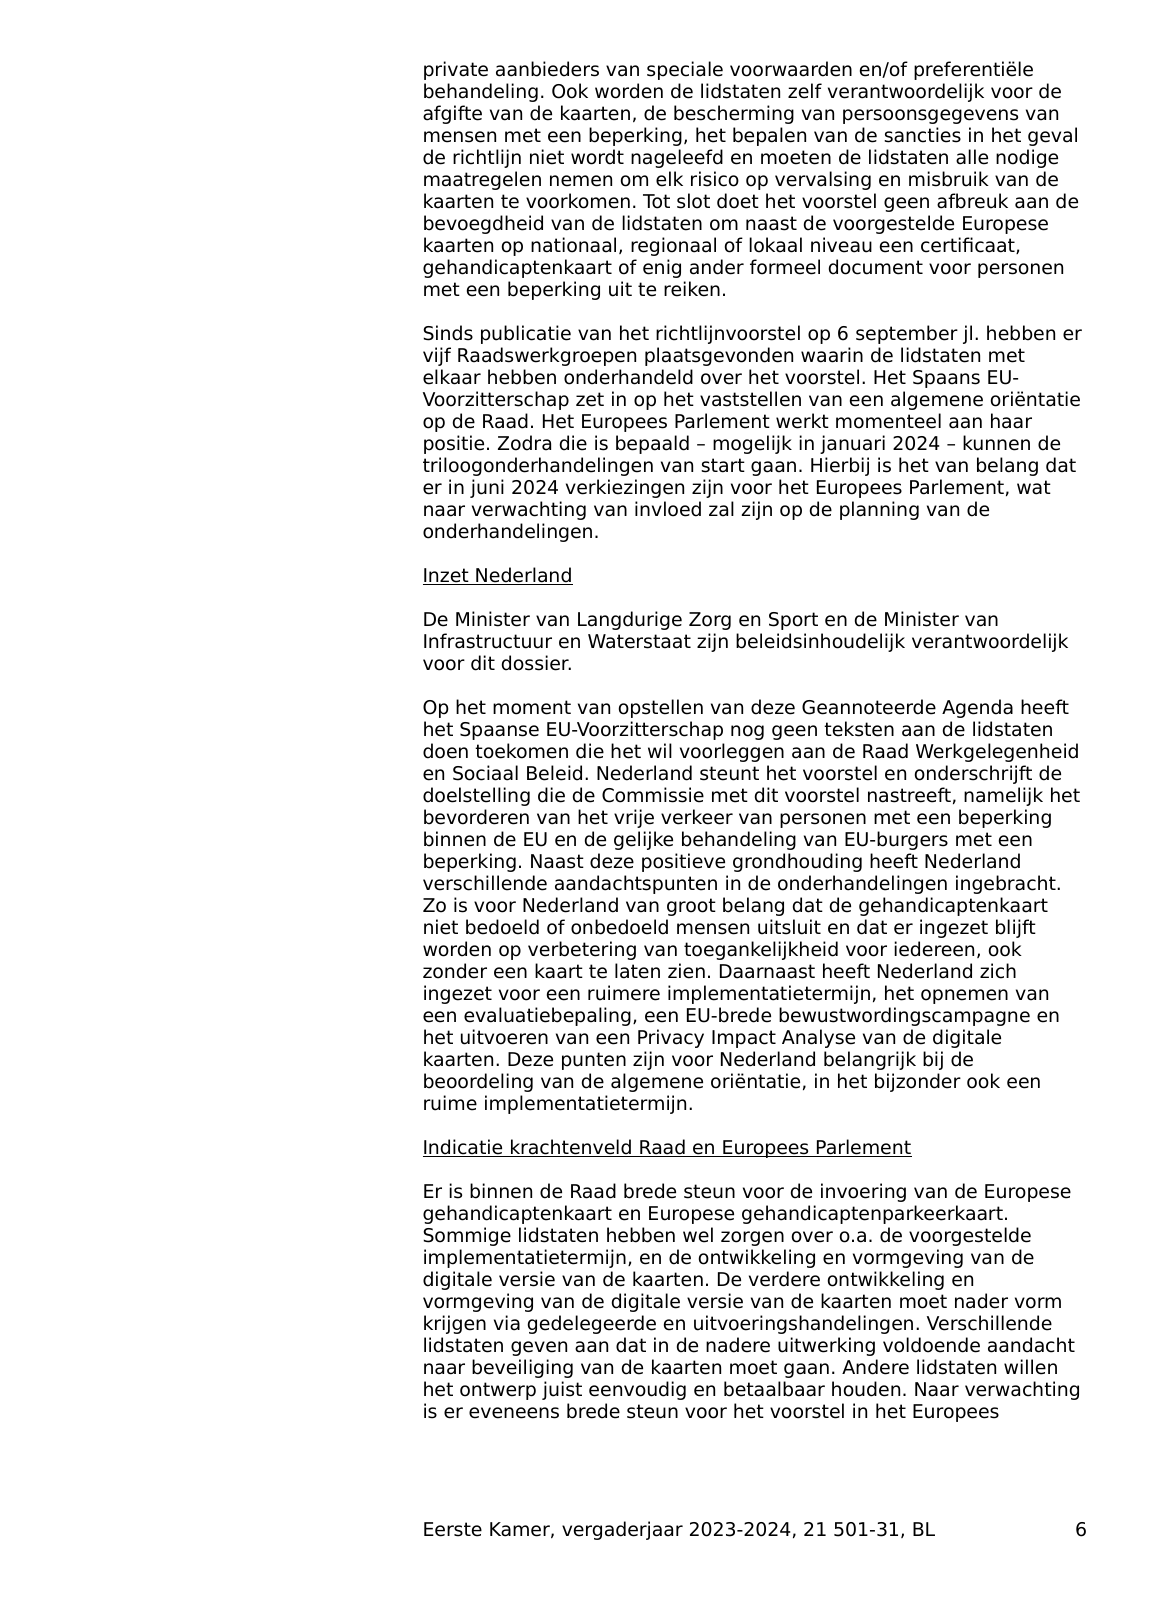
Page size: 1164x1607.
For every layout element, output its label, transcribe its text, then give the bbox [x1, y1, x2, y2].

text Op het moment van opstellen van deze Geannoteerde Agenda heeft het Spaanse EU-Voorzitterschap nog geen teksten aan de lidstaten doen toekomen die het wil voorleggen aan de Raad Werkgelegenheid en Sociaal Beleid. Nederland steunt het voorstel en onderschrijft de doelstelling die de Commissie met dit voorstel nastreeft, namelijk het bevorderen van het vrije verkeer van personen met een beperking binnen de EU en de gelijke behandeling van EU-burgers met een beperking. Naast deze positieve grondhouding heeft Nederland verschillende aandachtspunten in de onderhandelingen ingebracht. Zo is voor Nederland van groot belang dat de gehandicaptenkaart niet bedoeld of onbedoeld mensen uitsluit en dat er ingezet blijft worden op verbetering van toegankelijkheid voor iedereen, ook zonder een kaart te laten zien. Daarnaast heeft Nederland zich ingezet voor een ruimere implementatietermijn, het opnemen van een evaluatiebepaling, een EU-brede bewustwordingscampagne en het uitvoeren van een Privacy Impact Analyse van de digitale kaarten. Deze punten zijn voor Nederland belangrijk bij de beoordeling van de algemene oriëntatie, in het bijzonder ook een ruime implementatietermijn. [422, 697, 1087, 1115]
text private aanbieders van speciale voorwaarden en/of preferentiële behandeling. Ook worden de lidstaten zelf verantwoordelijk voor de afgifte van de kaarten, de bescherming van persoonsgegevens van mensen met een beperking, het bepalen van de sancties in het geval de richtlijn niet wordt nageleefd en moeten de lidstaten alle nodige maatregelen nemen om elk risico op vervalsing en misbruik van de kaarten te voorkomen. Tot slot doet het voorstel geen afbreuk aan de bevoegdheid van de lidstaten om naast de voorgestelde Europese kaarten op nationaal, regionaal of lokaal niveau een certificaat, gehandicaptenkaart of enig ander formeel document voor personen met een beperking uit te reiken. [422, 59, 1087, 301]
subtitle Inzet Nederland [422, 565, 1087, 587]
text Sinds publicatie van het richtlijnvoorstel op 6 september jl. hebben er vijf Raadswerkgroepen plaatsgevonden waarin de lidstaten met elkaar hebben onderhandeld over het voorstel. Het Spaans EU-Voorzitterschap zet in op het vaststellen van een algemene oriëntatie op de Raad. Het Europees Parlement werkt momenteel aan haar positie. Zodra die is bepaald – mogelijk in januari 2024 – kunnen de triloogonderhandelingen van start gaan. Hierbij is het van belang dat er in juni 2024 verkiezingen zijn voor het Europees Parlement, wat naar verwachting van invloed zal zijn op de planning van de onderhandelingen. [422, 323, 1087, 543]
subtitle Indicatie krachtenveld Raad en Europees Parlement [422, 1137, 1087, 1159]
text Er is binnen de Raad brede steun voor de invoering van de Europese gehandicaptenkaart en Europese gehandicaptenparkeerkaart. Sommige lidstaten hebben wel zorgen over o.a. de voorgestelde implementatietermijn, en de ontwikkeling en vormgeving van de digitale versie van de kaarten. De verdere ontwikkeling en vormgeving van de digitale versie van de kaarten moet nader vorm krijgen via gedelegeerde en uitvoeringshandelingen. Verschillende lidstaten geven aan dat in de nadere uitwerking voldoende aandacht naar beveiliging van de kaarten moet gaan. Andere lidstaten willen het ontwerp juist eenvoudig en betaalbaar houden. Naar verwachting is er eveneens brede steun voor het voorstel in het Europees [422, 1181, 1087, 1423]
text De Minister van Langdurige Zorg en Sport en de Minister van Infrastructuur en Waterstaat zijn beleidsinhoudelijk verantwoordelijk voor dit dossier. [422, 609, 1087, 675]
